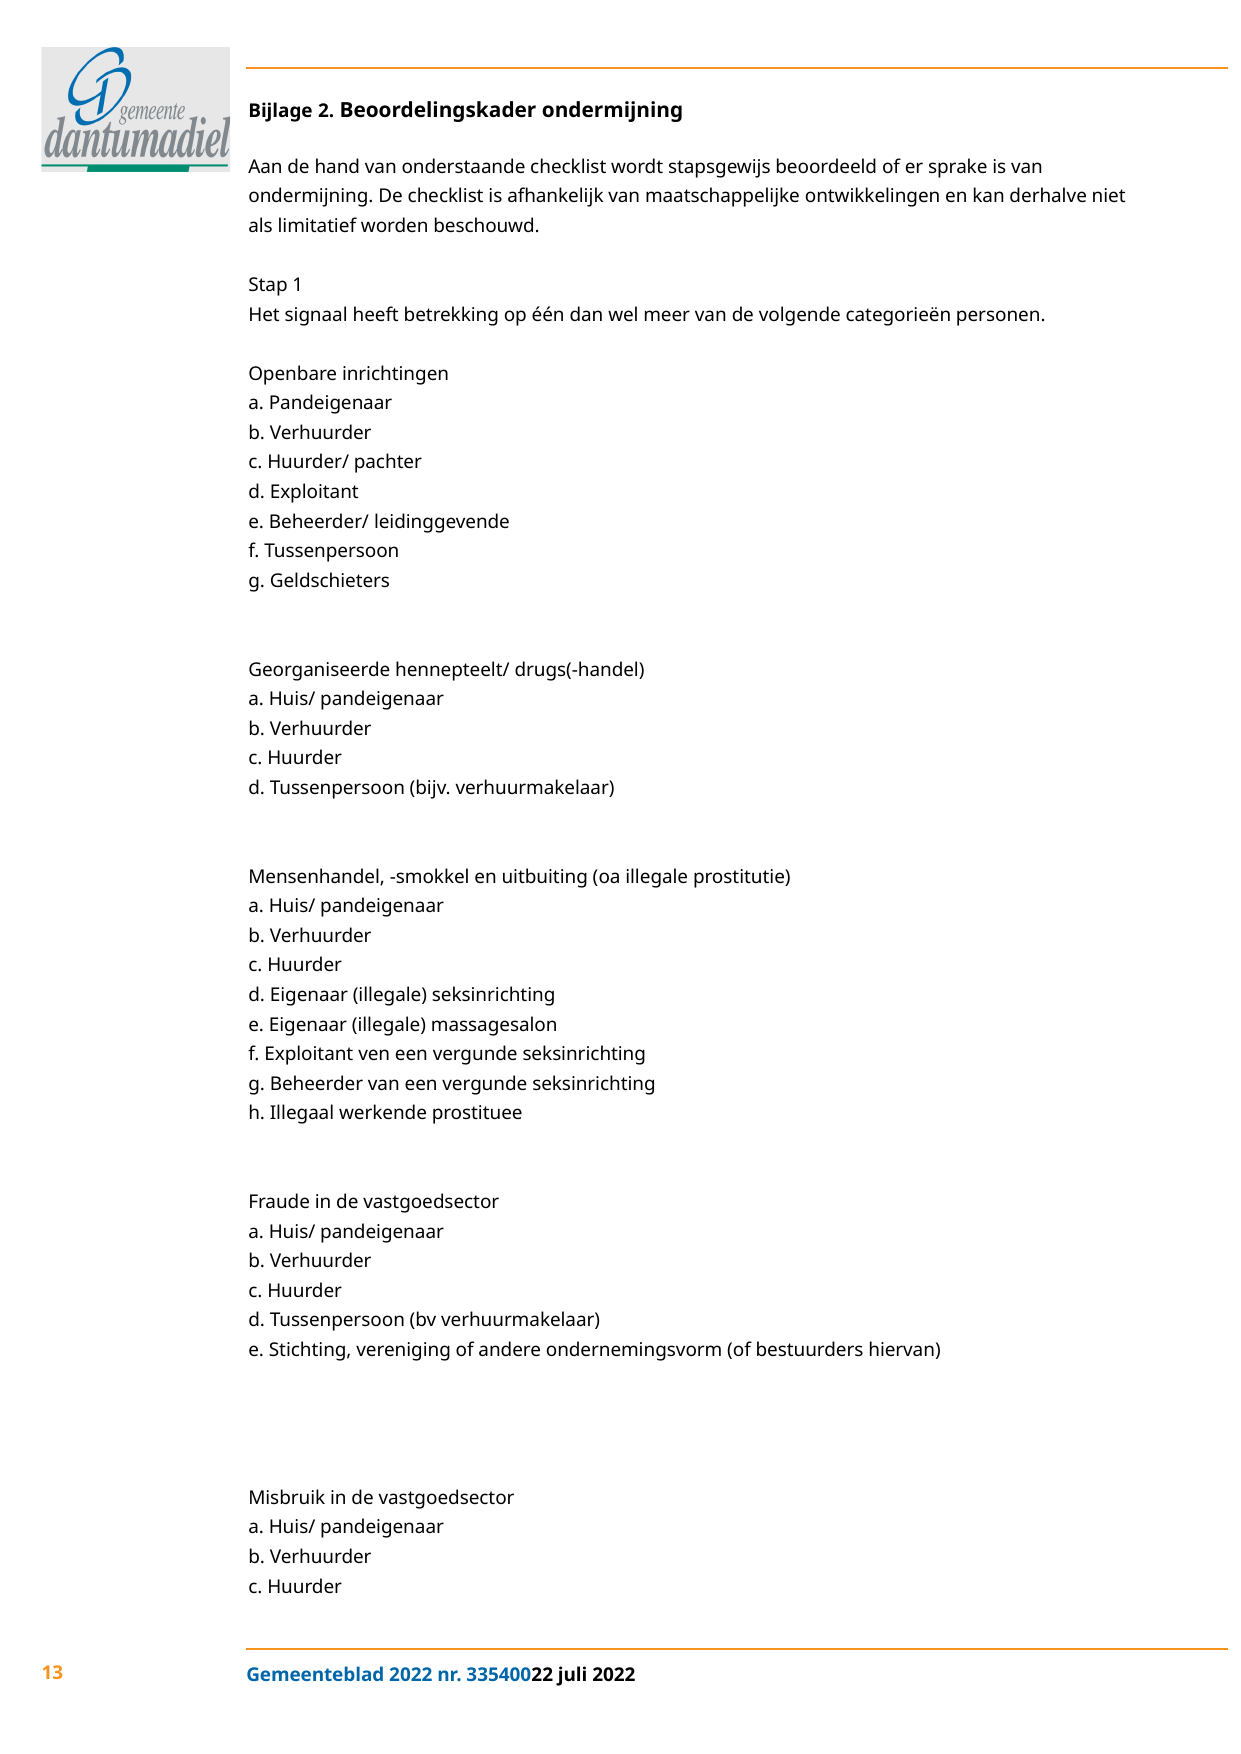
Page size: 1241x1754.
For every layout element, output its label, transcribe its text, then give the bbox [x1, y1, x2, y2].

text h. Illegaal werkende prostituee [248, 1099, 1152, 1125]
text g. Geldschieters [248, 567, 1152, 593]
text b. Verhuurder [248, 922, 1152, 948]
text a. Huis/ pandeigenaar [248, 685, 1152, 711]
text Georganiseerde hennepteelt/ drugs(-handel) [248, 656, 1152, 682]
text d. Eigenaar (illegale) seksinrichting [248, 981, 1152, 1007]
text c. Huurder [248, 744, 1152, 770]
picture [41, 47, 231, 172]
text b. Verhuurder [248, 419, 1152, 445]
text Fraude in de vastgoedsector [248, 1188, 1152, 1214]
text e. Beheerder/ leidinggevende [248, 508, 1152, 534]
text d. Tussenpersoon (bv verhuurmakelaar) [248, 1307, 1152, 1332]
text d. Exploitant [248, 478, 1152, 504]
text g. Beheerder van een vergunde seksinrichting [248, 1070, 1152, 1096]
text Bijlage 2. Beoordelingskader ondermijning [248, 95, 1152, 123]
text f. Tussenpersoon [248, 537, 1152, 563]
text e. Stichting, vereniging of andere ondernemingsvorm (of bestuurders hiervan) [248, 1336, 1152, 1362]
text Openbare inrichtingen [248, 360, 1152, 386]
text b. Verhuurder [248, 715, 1152, 741]
text Stap 1 [248, 271, 1152, 297]
text Mensenhandel, -smokkel en uitbuiting (oa illegale prostitutie) [248, 863, 1152, 889]
text c. Huurder/ pachter [248, 449, 1152, 474]
text a. Huis/ pandeigenaar [248, 1218, 1152, 1244]
text b. Verhuurder [248, 1247, 1152, 1273]
text Misbruik in de vastgoedsector [248, 1484, 1152, 1510]
text Aan de hand van onderstaande checklist wordt stapsgewijs beoordeeld of er sprake is van ondermijning. De checklist is afhankelijk van maatschappelijke ontwikkelingen en kan derhalve niet als limitatief worden beschouwd. [248, 153, 1152, 238]
text Het signaal heeft betrekking op één dan wel meer van de volgende categorieën personen. [248, 301, 1152, 327]
text a. Huis/ pandeigenaar [248, 892, 1152, 918]
text d. Tussenpersoon (bijv. verhuurmakelaar) [248, 774, 1152, 800]
text a. Pandeigenaar [248, 389, 1152, 415]
text a. Huis/ pandeigenaar [248, 1514, 1152, 1539]
text e. Eigenaar (illegale) massagesalon [248, 1011, 1152, 1037]
text c. Huurder [248, 1277, 1152, 1303]
text b. Verhuurder [248, 1543, 1152, 1569]
text c. Huurder [248, 1573, 1152, 1599]
text f. Exploitant ven een vergunde seksinrichting [248, 1040, 1152, 1066]
text c. Huurder [248, 952, 1152, 977]
